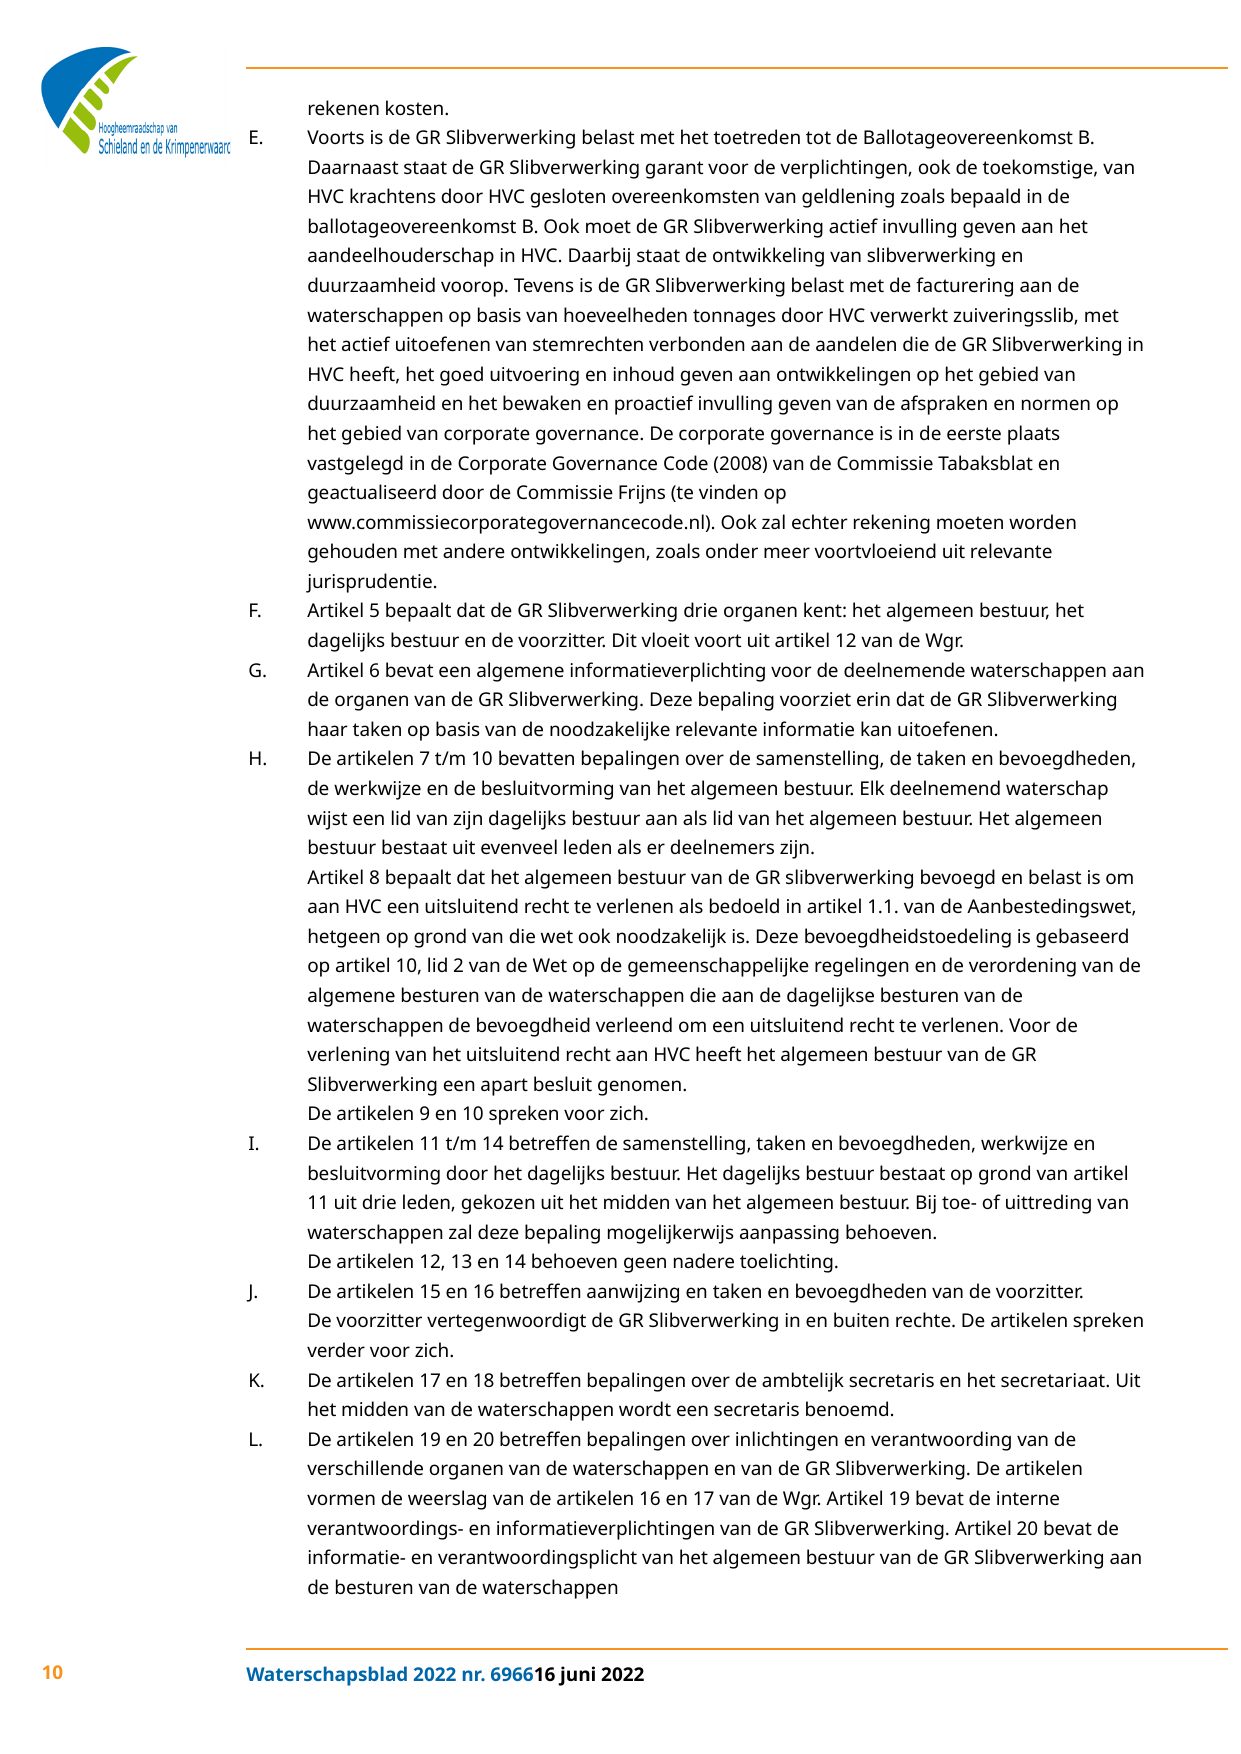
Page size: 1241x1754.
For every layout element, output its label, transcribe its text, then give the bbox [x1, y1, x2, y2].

list De artikelen 19 en 20 betreffen bepalingen over inlichtingen en verantwoording van de verschillende organen van de waterschappen en van de GR Slibverwerking. De artikelen vormen de weerslag van de artikelen 16 en 17 van de Wgr. Artikel 19 bevat de interne verantwoordings- en informatieverplichtingen van de GR Slibverwerking. Artikel 20 bevat de informatie- en verantwoordingsplicht van het algemeen bestuur van de GR Slibverwerking aan de besturen van de waterschappen [248, 1426, 1152, 1600]
list Artikel 6 bevat een algemene informatieverplichting voor de deelnemende waterschappen aan de organen van de GR Slibverwerking. Deze bepaling voorziet erin dat de GR Slibverwerking haar taken op basis van de noodzakelijke relevante informatie kan uitoefenen. [248, 657, 1152, 742]
list De artikelen 7 t/m 10 bevatten bepalingen over de samenstelling, de taken en bevoegdheden, de werkwijze en de besluitvorming van het algemeen bestuur. Elk deelnemend waterschap wijst een lid van zijn dagelijks bestuur aan als lid van het algemeen bestuur. Het algemeen bestuur bestaat uit evenveel leden als er deelnemers zijn. [248, 746, 1152, 860]
list De artikelen 15 en 16 betreffen aanwijzing en taken en bevoegdheden van de voorzitter. [248, 1278, 1152, 1304]
list De voorzitter vertegenwoordigt de GR Slibverwerking in en buiten rechte. De artikelen spreken verder voor zich. [248, 1308, 1152, 1363]
list Daarnaast staat de GR Slibverwerking garant voor de verplichtingen, ook de toekomstige, van HVC krachtens door HVC gesloten overeenkomsten van geldlening zoals bepaald in de ballotageovereenkomst B. Ook moet de GR Slibverwerking actief invulling geven aan het aandeelhouderschap in HVC. Daarbij staat de ontwikkeling van slibverwerking en duurzaamheid voorop. Tevens is de GR Slibverwerking belast met de facturering aan de waterschappen op basis van hoeveelheden tonnages door HVC verwerkt zuiveringsslib, met het actief uitoefenen van stemrechten verbonden aan de aandelen die de GR Slibverwerking in HVC heeft, het goed uitvoering en inhoud geven aan ontwikkelingen op het gebied van duurzaamheid en het bewaken en proactief invulling geven van de afspraken en normen op het gebied van corporate governance. De corporate governance is in de eerste plaats vastgelegd in de Corporate Governance Code (2008) van de Commissie Tabaksblat en geactualiseerd door de Commissie Frijns (te vinden op www.commissiecorporategovernancecode.nl). Ook zal echter rekening moeten worden gehouden met andere ontwikkelingen, zoals onder meer voortvloeiend uit relevante jurisprudentie. [248, 154, 1152, 594]
list De artikelen 11 t/m 14 betreffen de samenstelling, taken en bevoegdheden, werkwijze en besluitvorming door het dagelijks bestuur. Het dagelijks bestuur bestaat op grond van artikel 11 uit drie leden, gekozen uit het midden van het algemeen bestuur. Bij toe- of uittreding van waterschappen zal deze bepaling mogelijkerwijs aanpassing behoeven. [248, 1130, 1152, 1245]
picture [41, 47, 231, 172]
list Artikel 5 bepaalt dat de GR Slibverwerking drie organen kent: het algemeen bestuur, het dagelijks bestuur en de voorzitter. Dit vloeit voort uit artikel 12 van de Wgr. [248, 598, 1152, 653]
list Voorts is de GR Slibverwerking belast met het toetreden tot de Ballotageovereenkomst B. [248, 124, 1152, 150]
list De artikelen 12, 13 en 14 behoeven geen nadere toelichting. [248, 1248, 1152, 1274]
list De artikelen 9 en 10 spreken voor zich. [248, 1101, 1152, 1126]
list rekenen kosten. [248, 95, 1152, 121]
list De artikelen 17 en 18 betreffen bepalingen over de ambtelijk secretaris en het secretariaat. Uit het midden van de waterschappen wordt een secretaris benoemd. [248, 1367, 1152, 1422]
list Artikel 8 bepaalt dat het algemeen bestuur van de GR slibverwerking bevoegd en belast is om aan HVC een uitsluitend recht te verlenen als bedoeld in artikel 1.1. van de Aanbestedingswet, hetgeen op grond van die wet ook noodzakelijk is. Deze bevoegdheidstoedeling is gebaseerd op artikel 10, lid 2 van de Wet op de gemeenschappelijke regelingen en de verordening van de algemene besturen van de waterschappen die aan de dagelijkse besturen van de waterschappen de bevoegdheid verleend om een uitsluitend recht te verlenen. Voor de verlening van het uitsluitend recht aan HVC heeft het algemeen bestuur van de GR Slibverwerking een apart besluit genomen. [248, 864, 1152, 1097]
